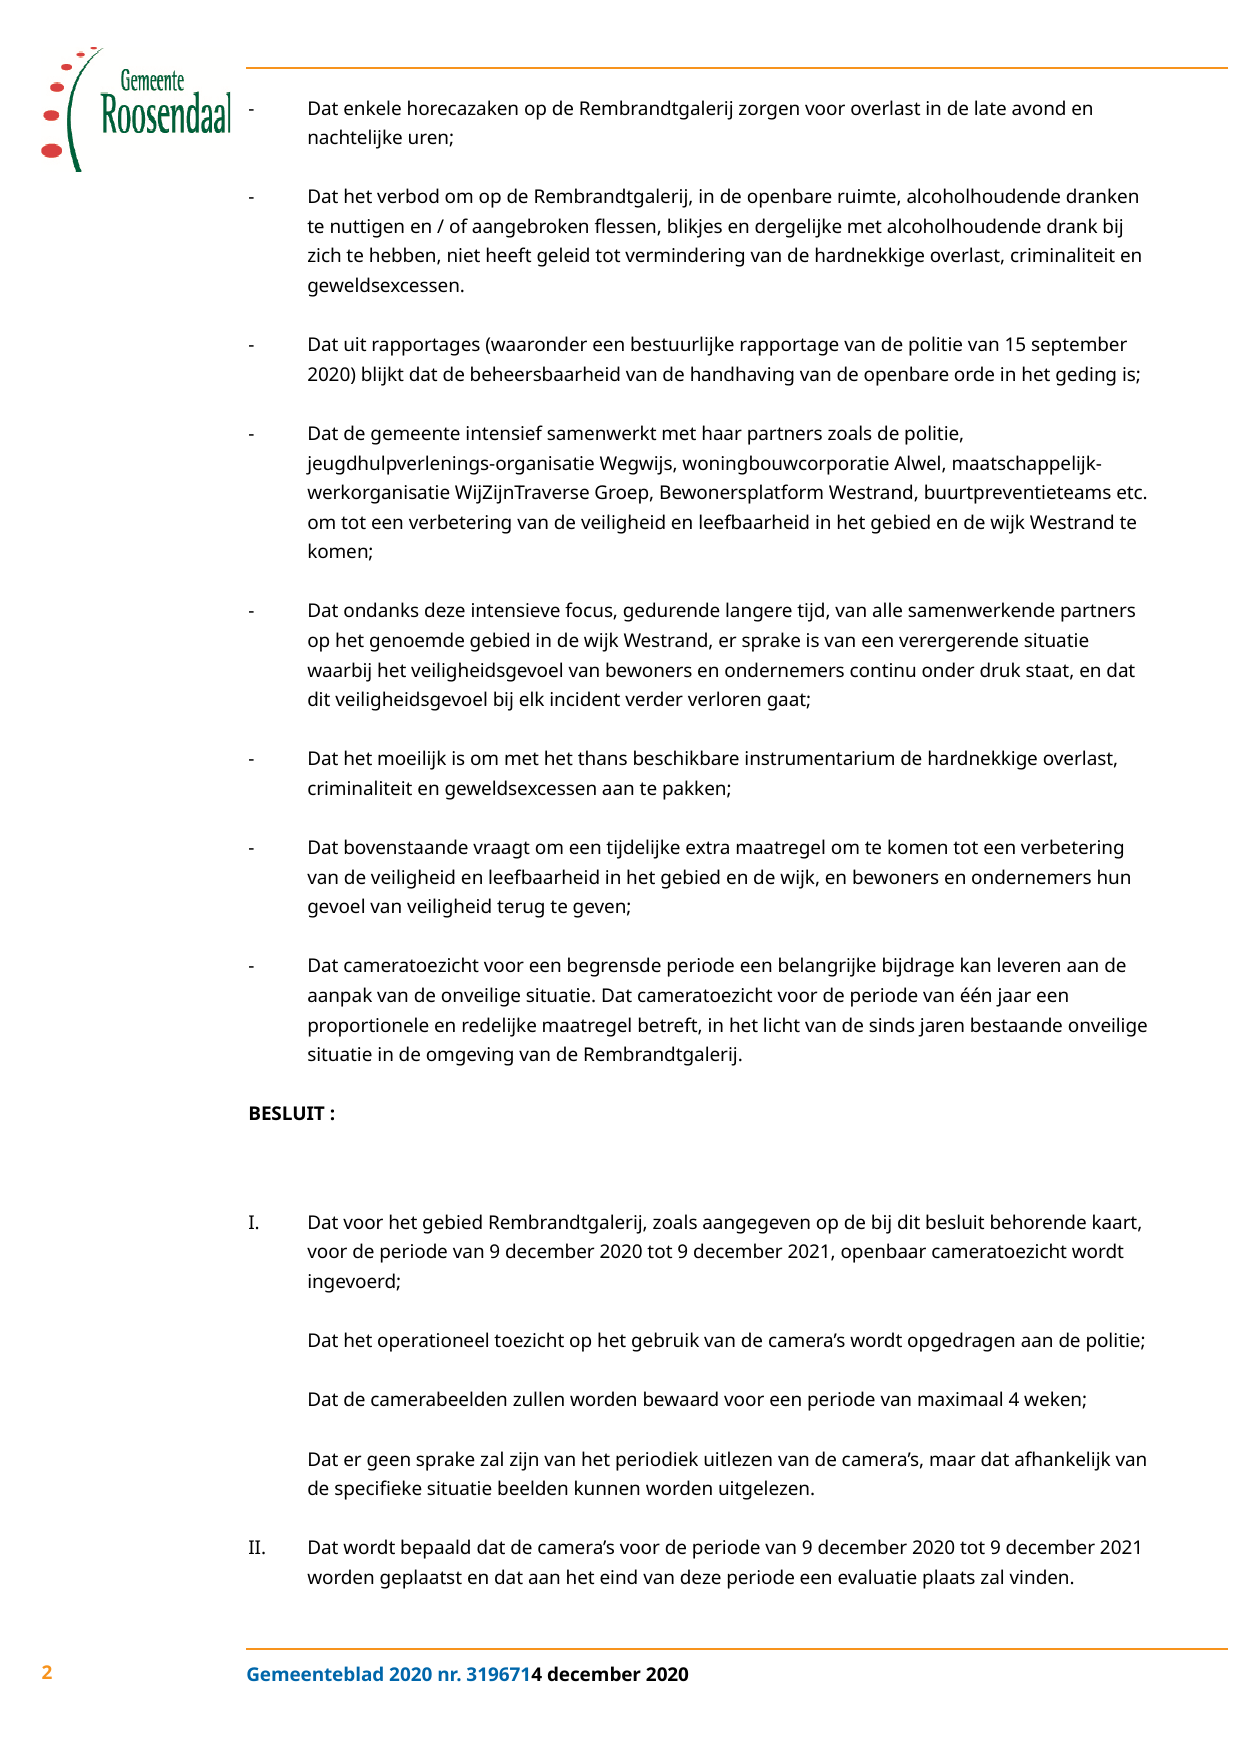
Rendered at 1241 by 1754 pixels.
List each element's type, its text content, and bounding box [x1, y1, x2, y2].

list Dat bovenstaande vraagt om een tijdelijke extra maatregel om te komen tot een verbetering van de veiligheid en leefbaarheid in het gebied en de wijk, en bewoners en ondernemers hun gevoel van veiligheid terug te geven; [248, 834, 1152, 919]
list Dat de gemeente intensief samenwerkt met haar partners zoals de politie, jeugdhulpverlenings-organisatie Wegwijs, woningbouwcorporatie Alwel, maatschappelijk-werkorganisatie WijZijnTraverse Groep, Bewonersplatform Westrand, buurtpreventieteams etc. om tot een verbetering van de veiligheid en leefbaarheid in het gebied en de wijk Westrand te komen; [248, 420, 1152, 564]
picture [41, 47, 231, 172]
list Dat uit rapportages (waaronder een bestuurlijke rapportage van de politie van 15 september 2020) blijkt dat de beheersbaarheid van de handhaving van de openbare orde in het geding is; [248, 331, 1152, 387]
list Dat het operationeel toezicht op het gebruik van de camera’s wordt opgedragen aan de politie; [248, 1327, 1152, 1353]
list Dat enkele horecazaken op de Rembrandtgalerij zorgen voor overlast in de late avond en nachtelijke uren; [248, 95, 1152, 150]
text BESLUIT : [248, 1101, 1152, 1126]
list Dat wordt bepaald dat de camera’s voor de periode van 9 december 2020 tot 9 december 2021 worden geplaatst en dat aan het eind van deze periode een evaluatie plaats zal vinden. [248, 1534, 1152, 1590]
list Dat het verbod om op de Rembrandtgalerij, in de openbare ruimte, alcoholhoudende dranken te nuttigen en / of aangebroken flessen, blikjes en dergelijke met alcoholhoudende drank bij zich te hebben, niet heeft geleid tot vermindering van de hardnekkige overlast, criminaliteit en geweldsexcessen. [248, 183, 1152, 298]
list Dat het moeilijk is om met het thans beschikbare instrumentarium de hardnekkige overlast, criminaliteit en geweldsexcessen aan te pakken; [248, 746, 1152, 801]
list Dat cameratoezicht voor een begrensde periode een belangrijke bijdrage kan leveren aan de aanpak van de onveilige situatie. Dat cameratoezicht voor de periode van één jaar een proportionele en redelijke maatregel betreft, in het licht van de sinds jaren bestaande onveilige situatie in de omgeving van de Rembrandtgalerij. [248, 953, 1152, 1067]
list Dat ondanks deze intensieve focus, gedurende langere tijd, van alle samenwerkende partners op het genoemde gebied in de wijk Westrand, er sprake is van een verergerende situatie waarbij het veiligheidsgevoel van bewoners en ondernemers continu onder druk staat, en dat dit veiligheidsgevoel bij elk incident verder verloren gaat; [248, 598, 1152, 712]
list Dat de camerabeelden zullen worden bewaard voor een periode van maximaal 4 weken; [248, 1387, 1152, 1412]
list Dat voor het gebied Rembrandtgalerij, zoals aangegeven op de bij dit besluit behorende kaart, voor de periode van 9 december 2020 tot 9 december 2021, openbaar cameratoezicht wordt ingevoerd; [248, 1209, 1152, 1294]
list Dat er geen sprake zal zijn van het periodiek uitlezen van de camera’s, maar dat afhankelijk van de specifieke situatie beelden kunnen worden uitgelezen. [248, 1446, 1152, 1501]
